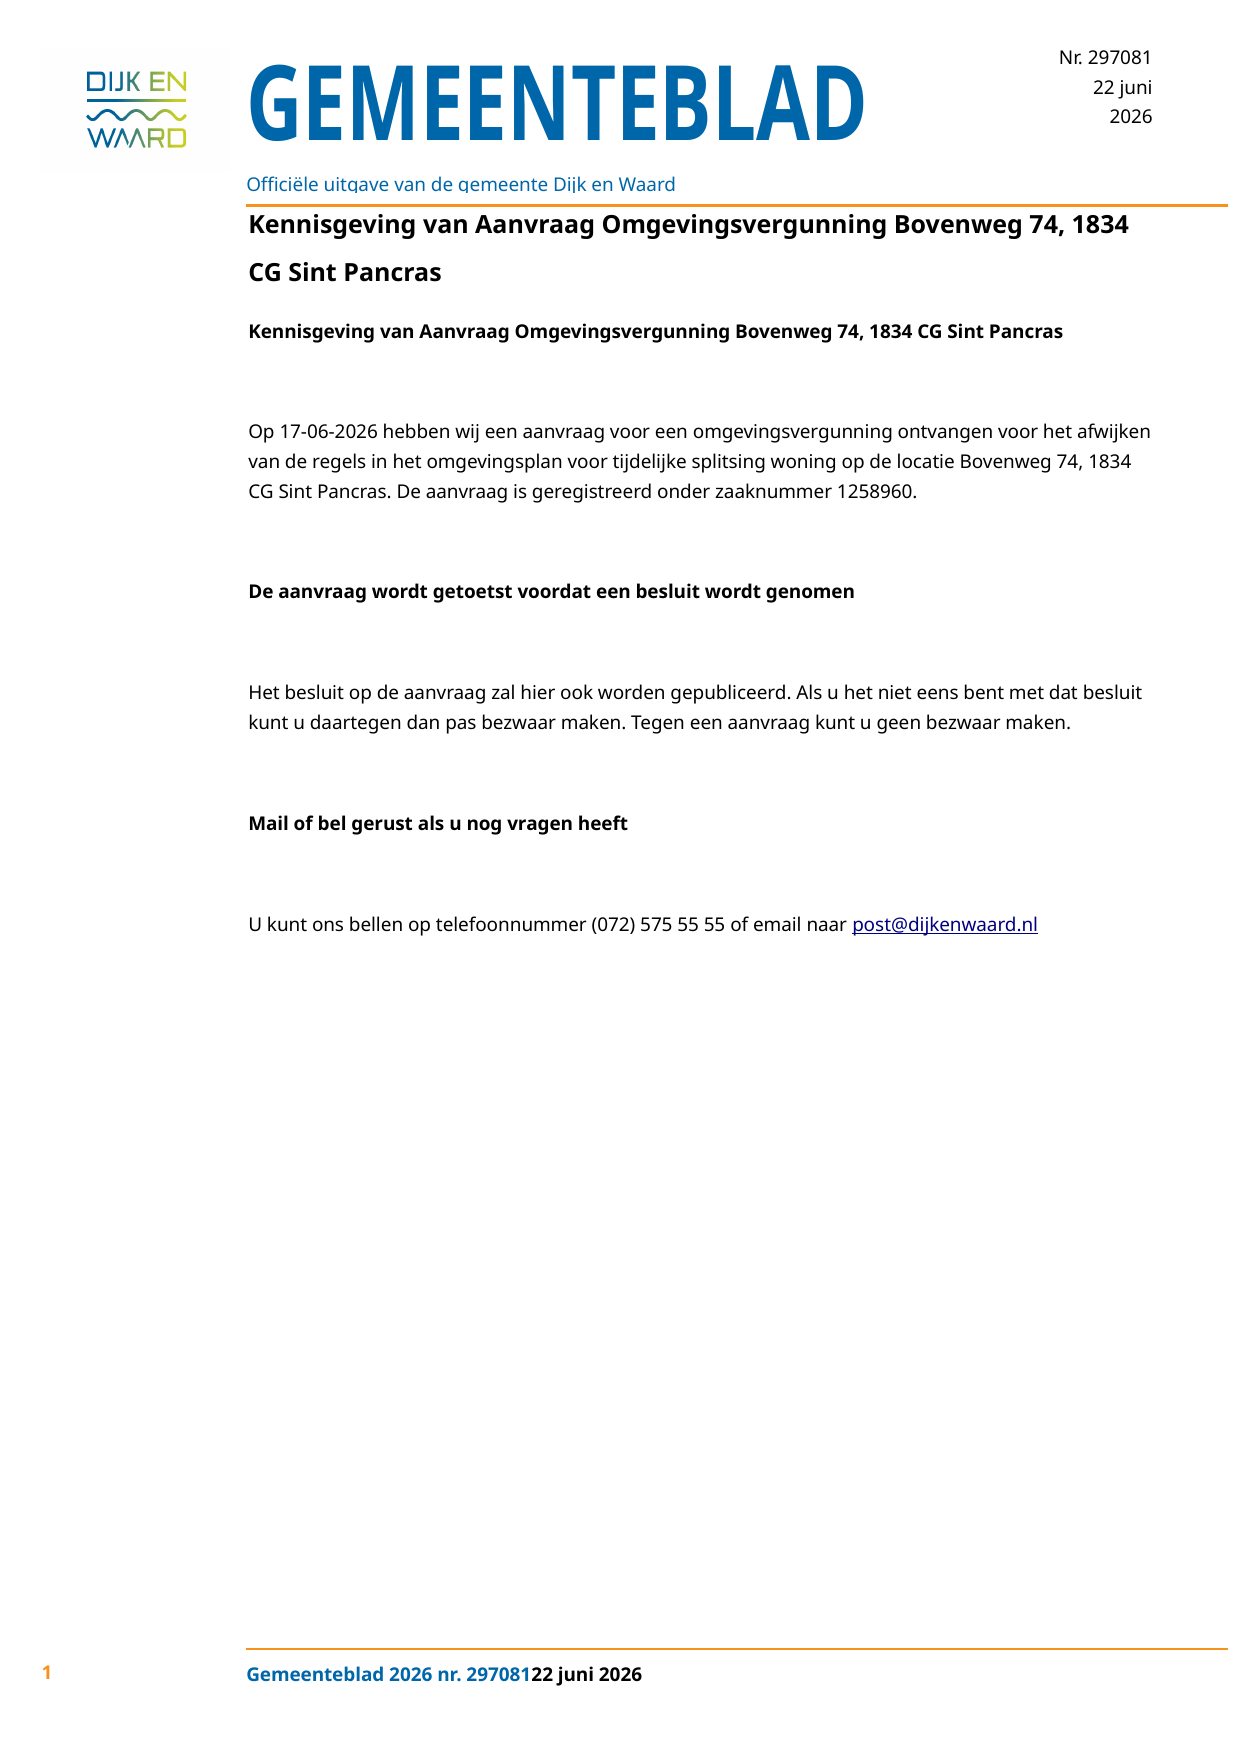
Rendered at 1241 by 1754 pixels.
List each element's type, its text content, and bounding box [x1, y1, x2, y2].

text U kunt ons bellen op telefoonnummer (072) 575 55 55 of email naar post@dijkenwaard.nl [248, 911, 1152, 937]
text Op 17-06-2026 hebben wij een aanvraag voor een omgevingsvergunning ontvangen voor het afwijken van de regels in het omgevingsplan voor tijdelijke splitsing woning op de locatie Bovenweg 74, 1834 CG Sint Pancras. De aanvraag is geregistreerd onder zaaknummer 1258960. [248, 419, 1152, 504]
text De aanvraag wordt getoetst voordat een besluit wordt genomen [248, 579, 1152, 604]
text Kennisgeving van Aanvraag Omgevingsvergunning Bovenweg 74, 1834 CG Sint Pancras [248, 318, 1152, 344]
text Het besluit op de aanvraag zal hier ook worden gepubliceerd. Als u het niet eens bent met dat besluit kunt u daartegen dan pas bezwaar maken. Tegen een aanvraag kunt u geen bezwaar maken. [248, 679, 1152, 735]
text Mail of bel gerust als u nog vragen heeft [248, 810, 1152, 836]
text Kennisgeving van Aanvraag Omgevingsvergunning Bovenweg 74, 1834 CG Sint Pancras [248, 207, 1152, 288]
picture [41, 47, 231, 172]
